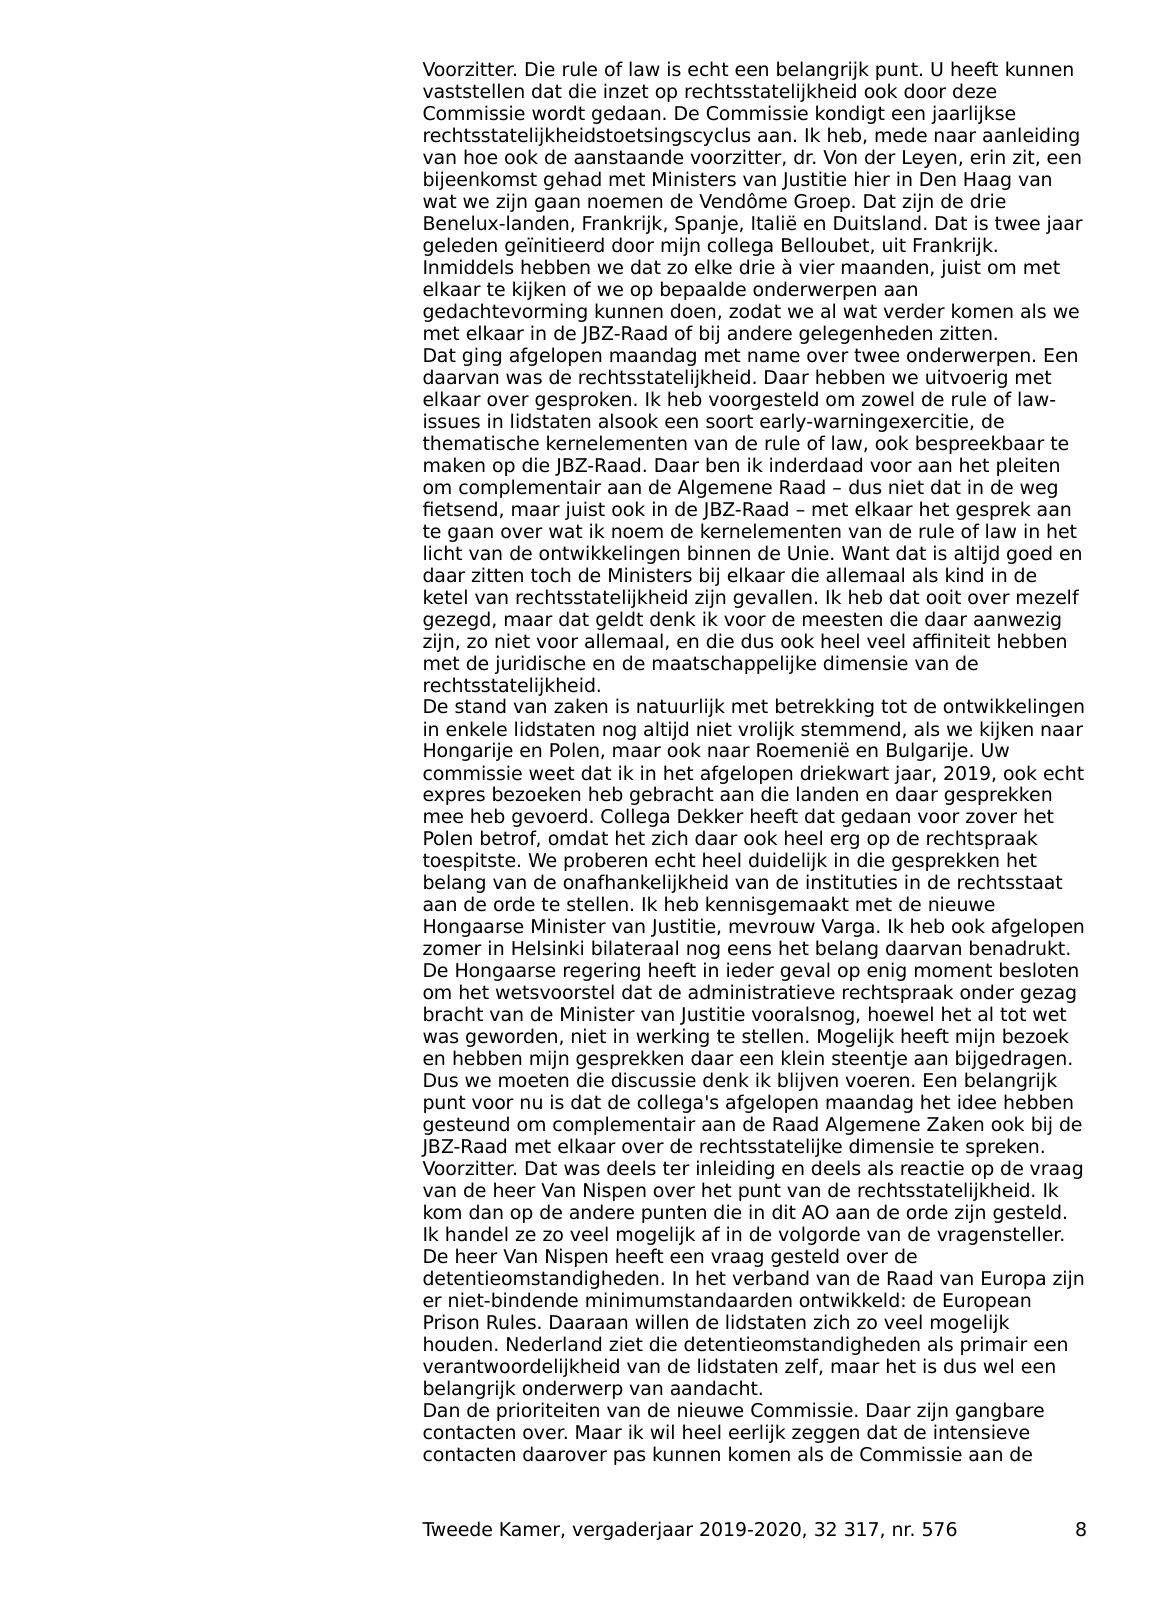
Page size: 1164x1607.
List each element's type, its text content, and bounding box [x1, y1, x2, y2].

text De stand van zaken is natuurlijk met betrekking tot de ontwikkelingen in enkele lidstaten nog altijd niet vrolijk stemmend, als we kijken naar Hongarije en Polen, maar ook naar Roemenië en Bulgarije. Uw commissie weet dat ik in het afgelopen driekwart jaar, 2019, ook echt expres bezoeken heb gebracht aan die landen en daar gesprekken mee heb gevoerd. Collega Dekker heeft dat gedaan voor zover het Polen betrof, omdat het zich daar ook heel erg op de rechtspraak toespitste. We proberen echt heel duidelijk in die gesprekken het belang van de onafhankelijkheid van de instituties in de rechtsstaat aan de orde te stellen. Ik heb kennisgemaakt met de nieuwe Hongaarse Minister van Justitie, mevrouw Varga. Ik heb ook afgelopen zomer in Helsinki bilateraal nog eens het belang daarvan benadrukt. [422, 696, 1087, 960]
text De heer Van Nispen heeft een vraag gesteld over de detentieomstandigheden. In het verband van de Raad van Europa zijn er niet-bindende minimumstandaarden ontwikkeld: de European Prison Rules. Daaraan willen de lidstaten zich zo veel mogelijk houden. Nederland ziet die detentieomstandigheden als primair een verantwoordelijkheid van de lidstaten zelf, maar het is dus wel een belangrijk onderwerp van aandacht. [422, 1246, 1087, 1400]
text Voorzitter. Dat was deels ter inleiding en deels als reactie op de vraag van de heer Van Nispen over het punt van de rechtsstatelijkheid. Ik kom dan op de andere punten die in dit AO aan de orde zijn gesteld. Ik handel ze zo veel mogelijk af in de volgorde van de vragensteller. [422, 1158, 1087, 1246]
text Voorzitter. Die rule of law is echt een belangrijk punt. U heeft kunnen vaststellen dat die inzet op rechtsstatelijkheid ook door deze Commissie wordt gedaan. De Commissie kondigt een jaarlijkse rechtsstatelijkheidstoetsingscyclus aan. Ik heb, mede naar aanleiding van hoe ook de aanstaande voorzitter, dr. Von der Leyen, erin zit, een bijeenkomst gehad met Ministers van Justitie hier in Den Haag van wat we zijn gaan noemen de Vendôme Groep. Dat zijn de drie Benelux-landen, Frankrijk, Spanje, Italië en Duitsland. Dat is twee jaar geleden geïnitieerd door mijn collega Belloubet, uit Frankrijk. Inmiddels hebben we dat zo elke drie à vier maanden, juist om met elkaar te kijken of we op bepaalde onderwerpen aan gedachtevorming kunnen doen, zodat we al wat verder komen als we met elkaar in de JBZ-Raad of bij andere gelegenheden zitten. [422, 59, 1087, 345]
text Dat ging afgelopen maandag met name over twee onderwerpen. Een daarvan was de rechtsstatelijkheid. Daar hebben we uitvoerig met elkaar over gesproken. Ik heb voorgesteld om zowel de rule of law-issues in lidstaten alsook een soort early-warningexercitie, de thematische kernelementen van de rule of law, ook bespreekbaar te maken op die JBZ-Raad. Daar ben ik inderdaad voor aan het pleiten om complementair aan de Algemene Raad – dus niet dat in de weg fietsend, maar juist ook in de JBZ-Raad – met elkaar het gesprek aan te gaan over wat ik noem de kernelementen van de rule of law in het licht van de ontwikkelingen binnen de Unie. Want dat is altijd goed en daar zitten toch de Ministers bij elkaar die allemaal als kind in de ketel van rechtsstatelijkheid zijn gevallen. Ik heb dat ooit over mezelf gezegd, maar dat geldt denk ik voor de meesten die daar aanwezig zijn, zo niet voor allemaal, en die dus ook heel veel affiniteit hebben met de juridische en de maatschappelijke dimensie van de rechtsstatelijkheid. [422, 345, 1087, 696]
text De Hongaarse regering heeft in ieder geval op enig moment besloten om het wetsvoorstel dat de administratieve rechtspraak onder gezag bracht van de Minister van Justitie vooralsnog, hoewel het al tot wet was geworden, niet in werking te stellen. Mogelijk heeft mijn bezoek en hebben mijn gesprekken daar een klein steentje aan bijgedragen. Dus we moeten die discussie denk ik blijven voeren. Een belangrijk punt voor nu is dat de collega's afgelopen maandag het idee hebben gesteund om complementair aan de Raad Algemene Zaken ook bij de JBZ-Raad met elkaar over de rechtsstatelijke dimensie te spreken. [422, 960, 1087, 1158]
text Dan de prioriteiten van de nieuwe Commissie. Daar zijn gangbare contacten over. Maar ik wil heel eerlijk zeggen dat de intensieve contacten daarover pas kunnen komen als de Commissie aan de [422, 1400, 1087, 1466]
